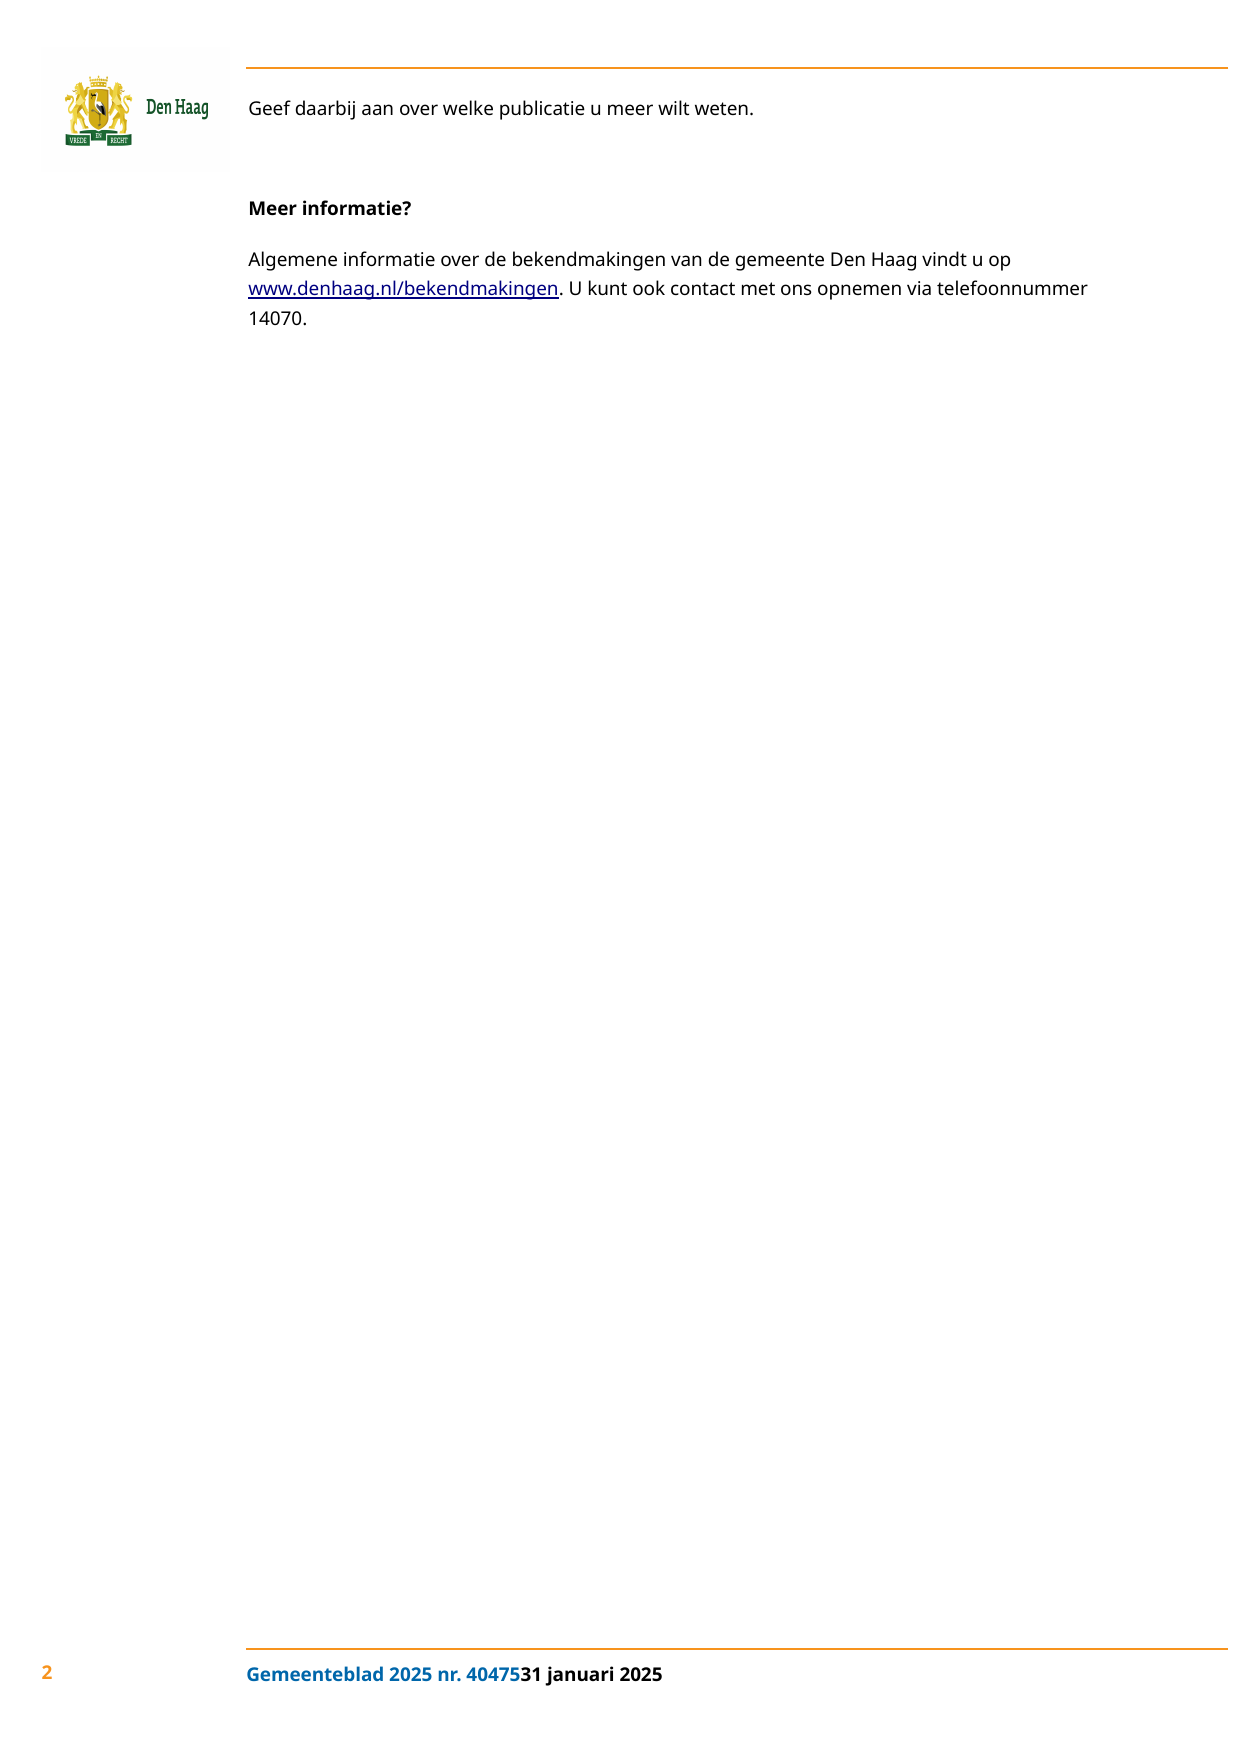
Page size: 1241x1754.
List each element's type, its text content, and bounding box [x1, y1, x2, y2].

text Algemene informatie over de bekendmakingen van de gemeente Den Haag vindt u op www.denhaag.nl/bekendmakingen. U kunt ook contact met ons opnemen via telefoonnummer 14070. [248, 246, 1152, 331]
picture [41, 47, 231, 172]
text Geef daarbij aan over welke publicatie u meer wilt weten. [248, 95, 1152, 121]
text Meer informatie? [248, 196, 1152, 221]
